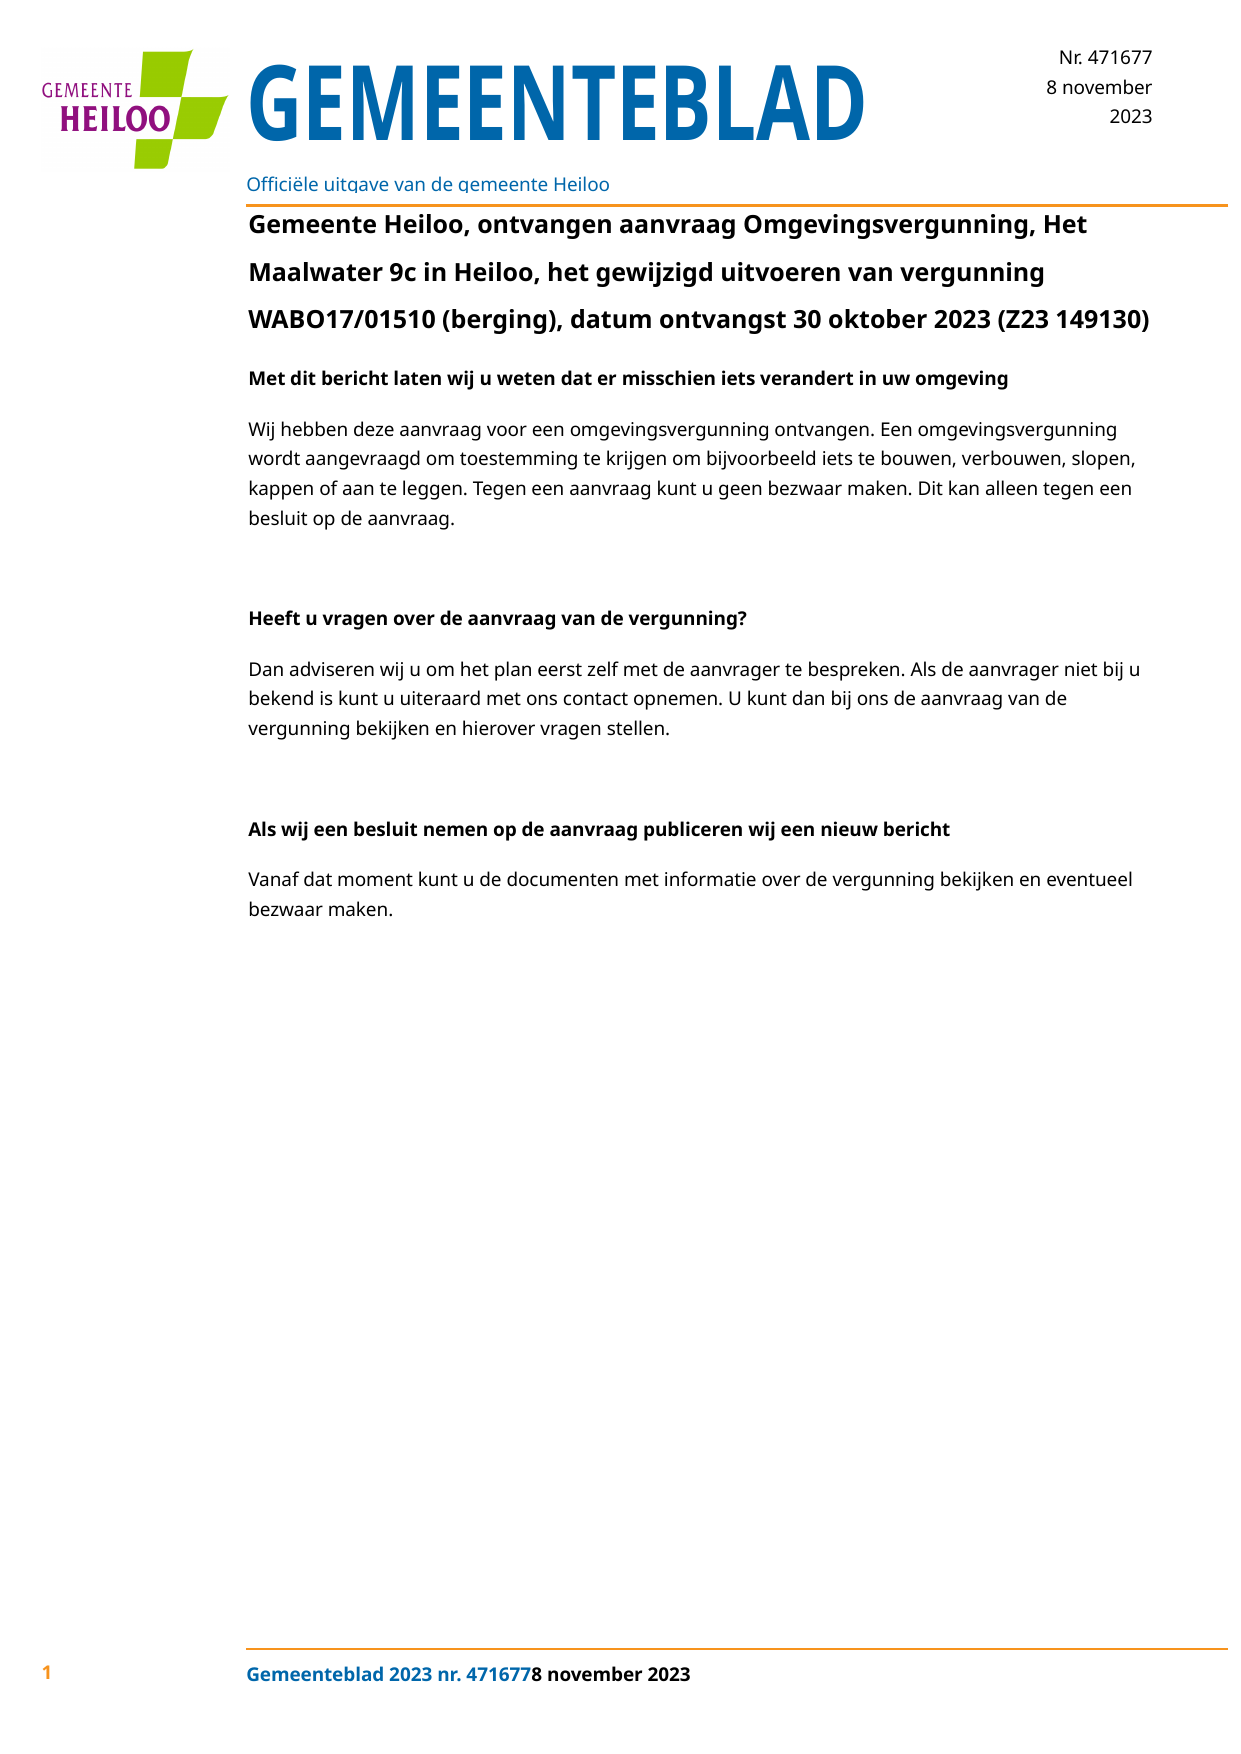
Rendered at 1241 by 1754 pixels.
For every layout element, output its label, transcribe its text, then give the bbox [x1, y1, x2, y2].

text Gemeente Heiloo, ontvangen aanvraag Omgevingsvergunning, Het Maalwater 9c in Heiloo, het gewijzigd uitvoeren van vergunning WABO17/01510 (berging), datum ontvangst 30 oktober 2023 (Z23 149130) [248, 207, 1152, 336]
text Wij hebben deze aanvraag voor een omgevingsvergunning ontvangen. Een omgevingsvergunning wordt aangevraagd om toestemming te krijgen om bijvoorbeeld iets te bouwen, verbouwen, slopen, kappen of aan te leggen. Tegen een aanvraag kunt u geen bezwaar maken. Dit kan alleen tegen een besluit op de aanvraag. [248, 416, 1152, 530]
text Heeft u vragen over de aanvraag van de vergunning? [248, 606, 1152, 631]
text Vanaf dat moment kunt u de documenten met informatie over de vergunning bekijken en eventueel bezwaar maken. [248, 866, 1152, 922]
text Als wij een besluit nemen op de aanvraag publiceren wij een nieuw bericht [248, 816, 1152, 842]
text Dan adviseren wij u om het plan eerst zelf met de aanvrager te bespreken. Als de aanvrager niet bij u bekend is kunt u uiteraard met ons contact opnemen. U kunt dan bij ons de aanvraag van de vergunning bekijken en hierover vragen stellen. [248, 656, 1152, 741]
text Met dit bericht laten wij u weten dat er misschien iets verandert in uw omgeving [248, 366, 1152, 391]
picture [41, 47, 231, 172]
